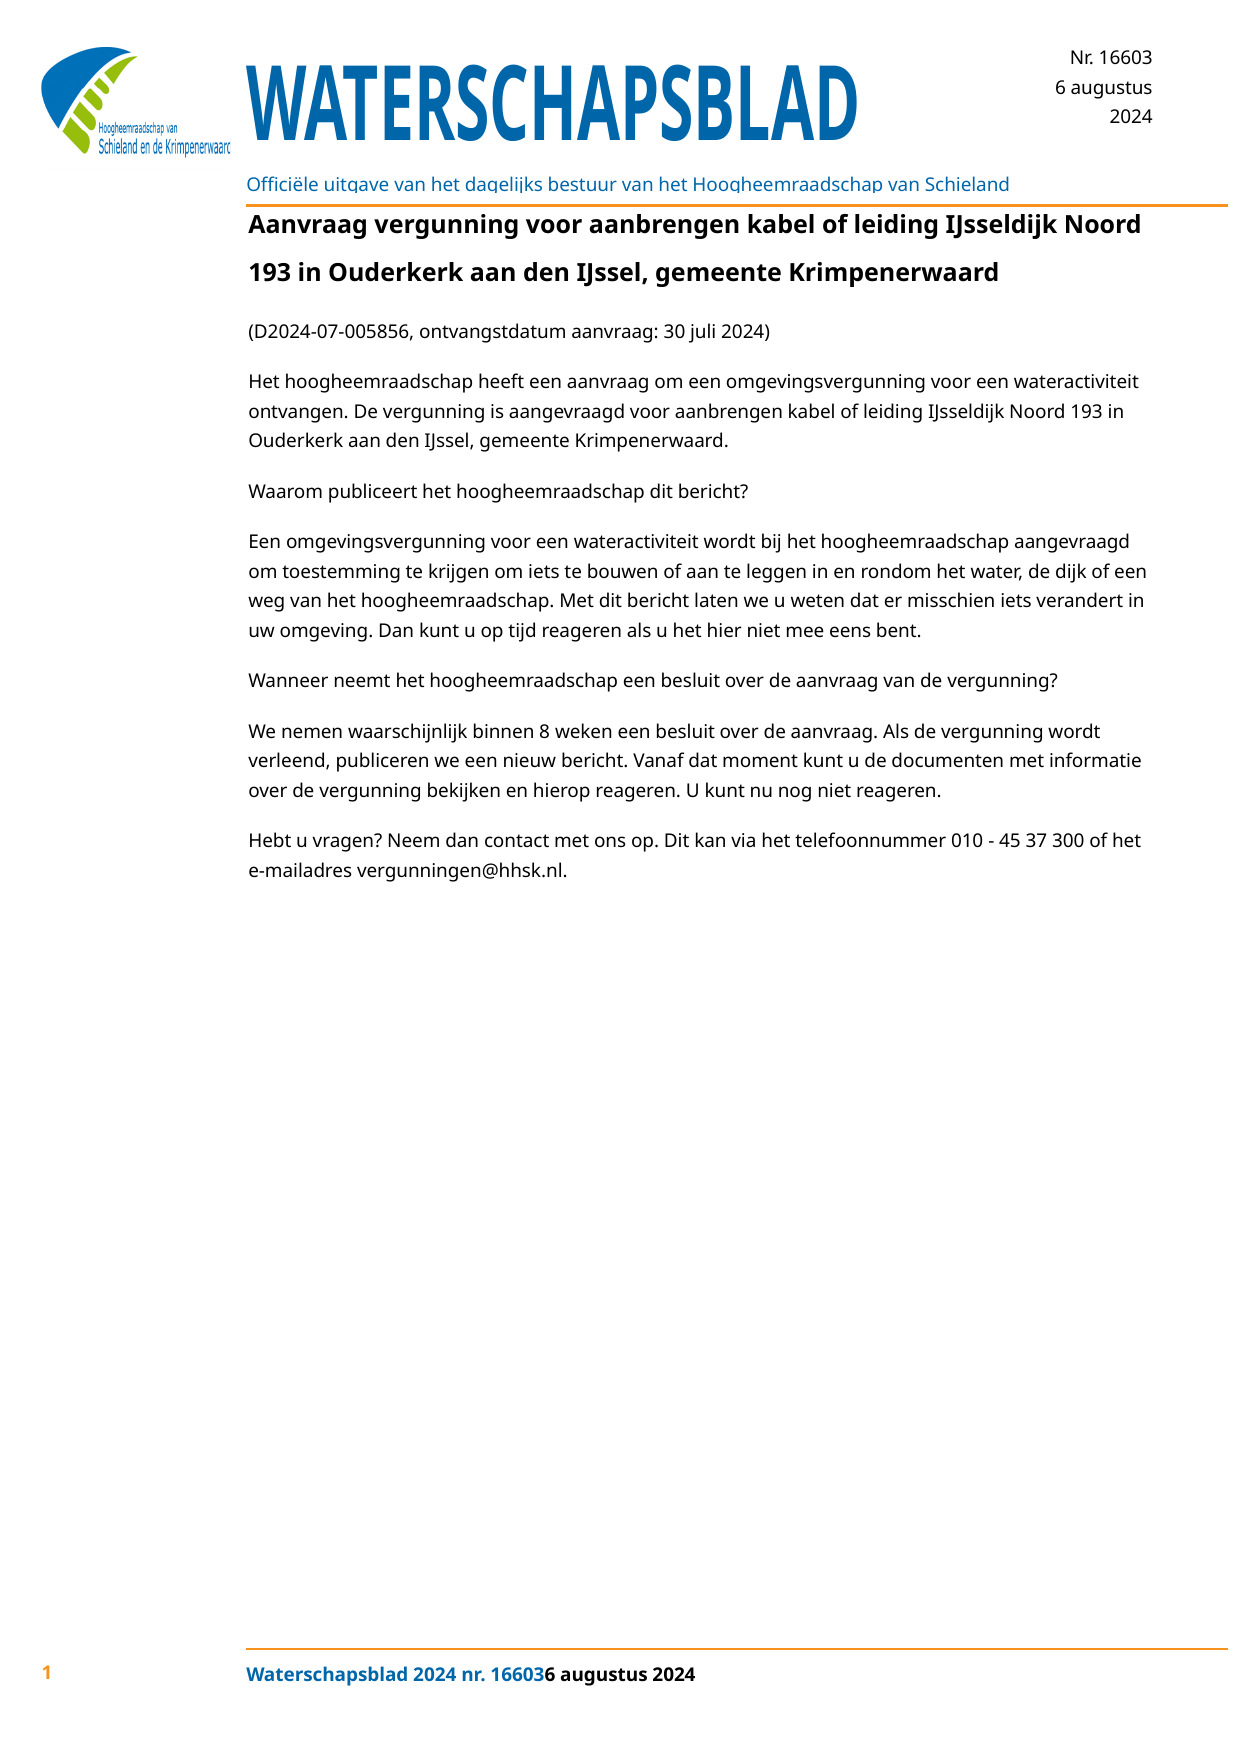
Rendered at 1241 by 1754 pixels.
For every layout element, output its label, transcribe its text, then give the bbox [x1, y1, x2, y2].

text Hebt u vragen? Neem dan contact met ons op. Dit kan via het telefoonnummer 010 - 45 37 300 of het e-mailadres vergunningen@hhsk.nl. [248, 827, 1152, 883]
text (D2024-07-005856, ontvangstdatum aanvraag: 30 juli 2024) [248, 318, 1152, 344]
picture [41, 47, 231, 172]
text Aanvraag vergunning voor aanbrengen kabel of leiding IJsseldijk Noord 193 in Ouderkerk aan den IJssel, gemeente Krimpenerwaard [248, 207, 1152, 288]
text Een omgevingsvergunning voor een wateractiviteit wordt bij het hoogheemraadschap aangevraagd om toestemming te krijgen om iets te bouwen of aan te leggen in en rondom het water, de dijk of een weg van het hoogheemraadschap. Met dit bericht laten we u weten dat er misschien iets verandert in uw omgeving. Dan kunt u op tijd reageren als u het hier niet mee eens bent. [248, 528, 1152, 643]
text Wanneer neemt het hoogheemraadschap een besluit over de aanvraag van de vergunning? [248, 667, 1152, 693]
text We nemen waarschijnlijk binnen 8 weken een besluit over de aanvraag. Als de vergunning wordt verleend, publiceren we een nieuw bericht. Vanaf dat moment kunt u de documenten met informatie over de vergunning bekijken en hierop reageren. U kunt nu nog niet reageren. [248, 718, 1152, 803]
text Het hoogheemraadschap heeft een aanvraag om een omgevingsvergunning voor een wateractiviteit ontvangen. De vergunning is aangevraagd voor aanbrengen kabel of leiding IJsseldijk Noord 193 in Ouderkerk aan den IJssel, gemeente Krimpenerwaard. [248, 368, 1152, 453]
text Waarom publiceert het hoogheemraadschap dit bericht? [248, 478, 1152, 504]
